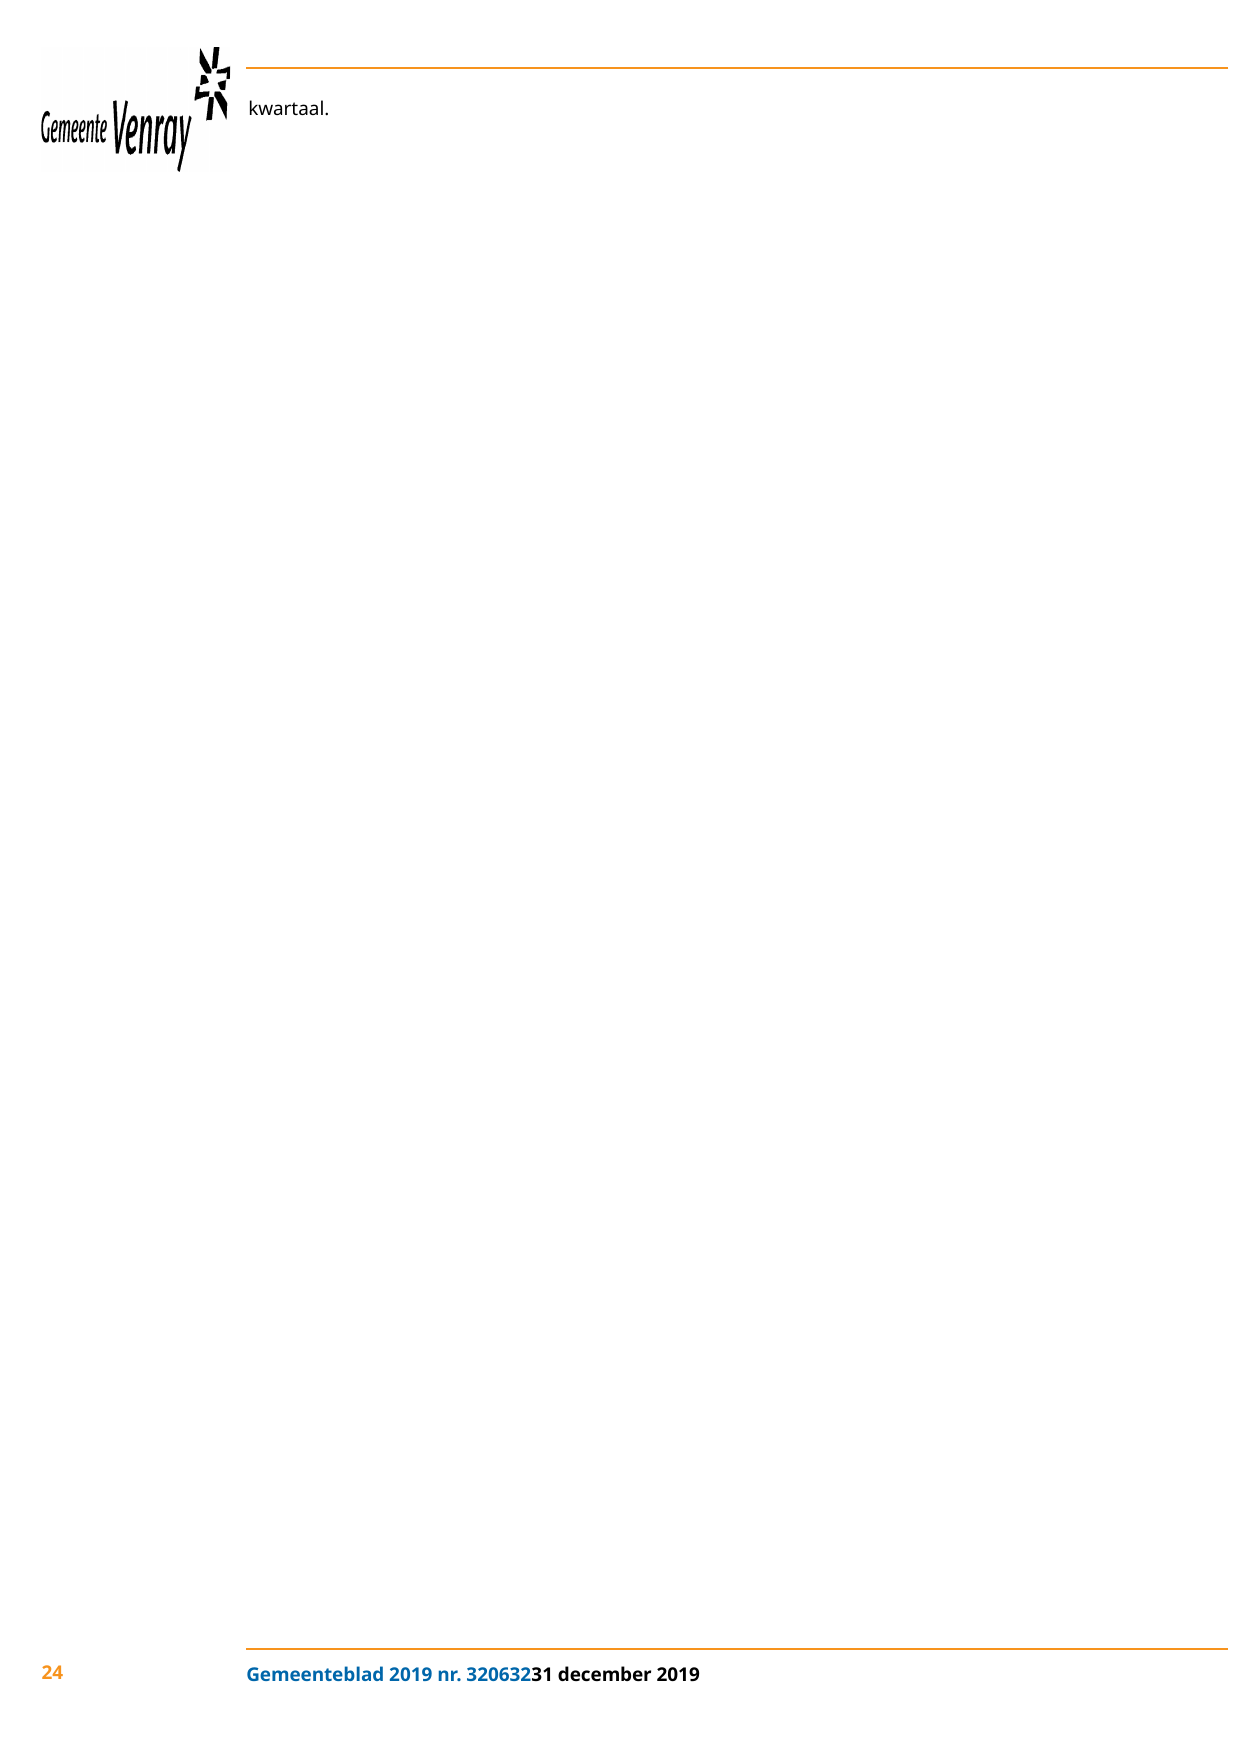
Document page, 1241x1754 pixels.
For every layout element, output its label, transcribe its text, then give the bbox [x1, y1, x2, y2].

picture [41, 47, 231, 172]
text kwartaal. [248, 95, 1152, 121]
